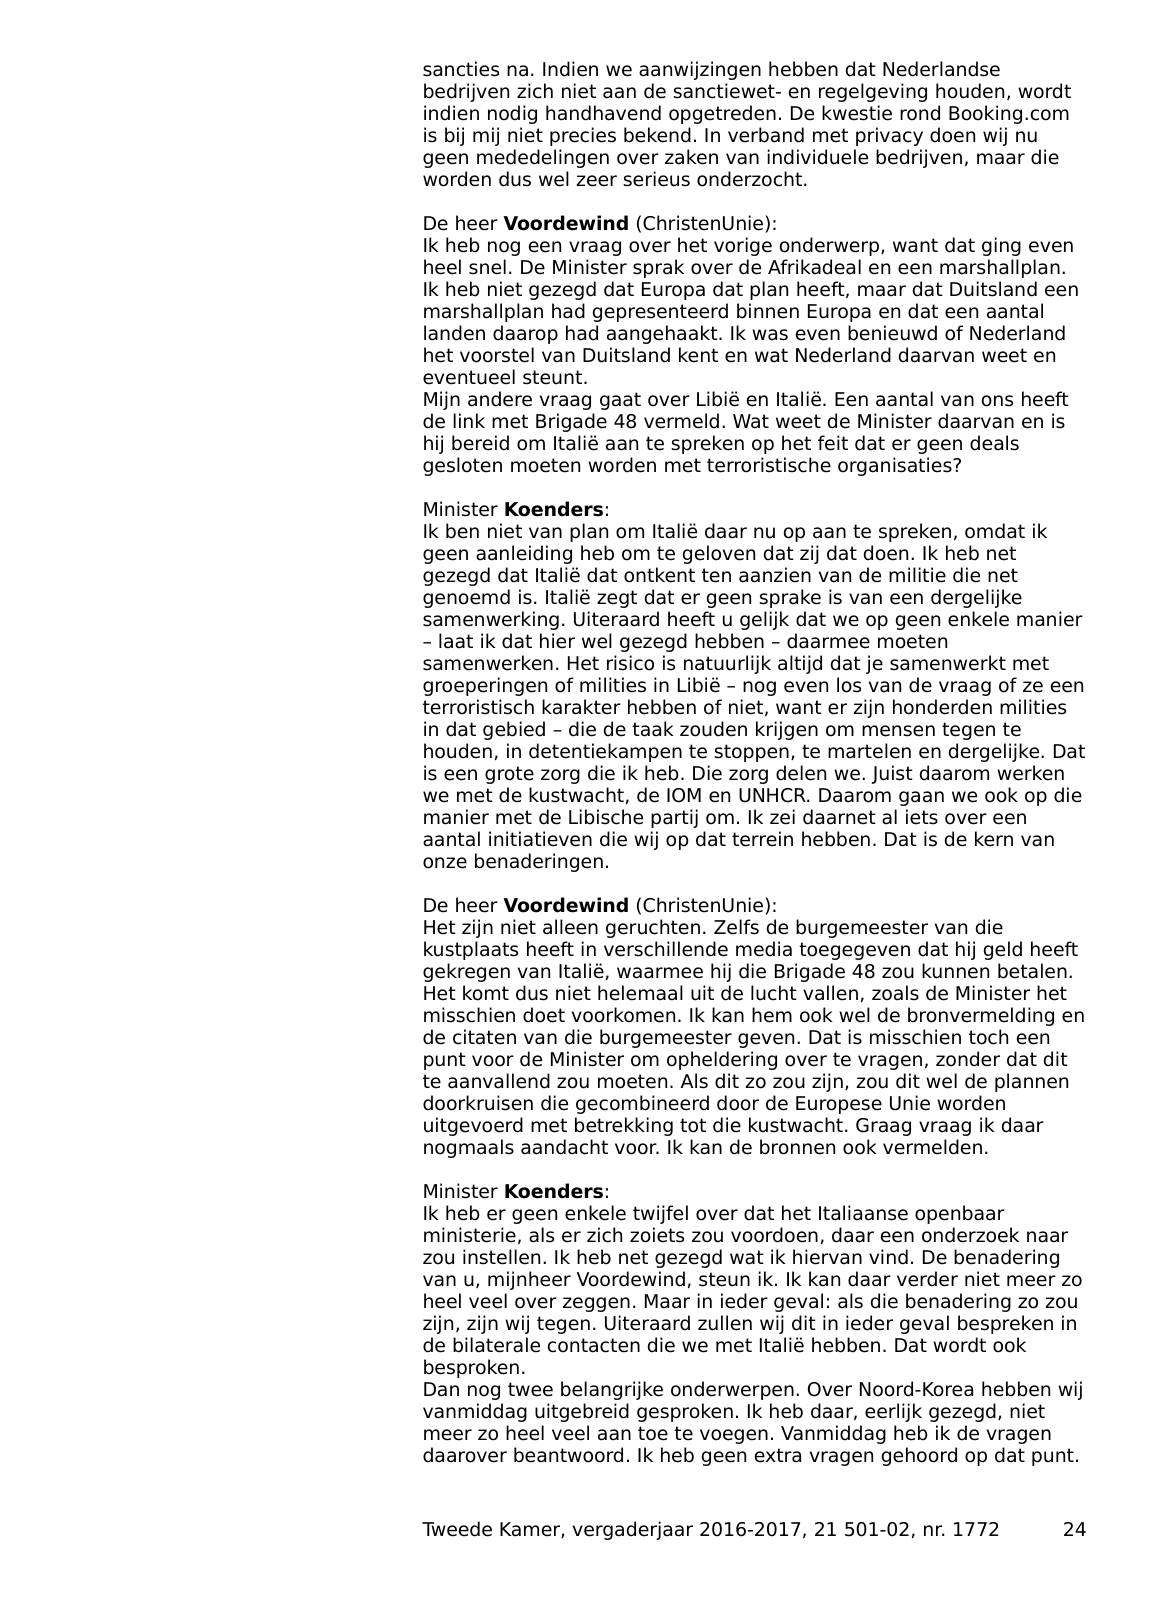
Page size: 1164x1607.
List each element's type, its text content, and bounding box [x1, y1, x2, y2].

text Minister Koenders: [422, 1181, 1087, 1203]
text Het zijn niet alleen geruchten. Zelfs de burgemeester van die kustplaats heeft in verschillende media toegegeven dat hij geld heeft gekregen van Italië, waarmee hij die Brigade 48 zou kunnen betalen. Het komt dus niet helemaal uit de lucht vallen, zoals de Minister het misschien doet voorkomen. Ik kan hem ook wel de bronvermelding en de citaten van die burgemeester geven. Dat is misschien toch een punt voor de Minister om opheldering over te vragen, zonder dat dit te aanvallend zou moeten. Als dit zo zou zijn, zou dit wel de plannen doorkruisen die gecombineerd door de Europese Unie worden uitgevoerd met betrekking tot die kustwacht. Graag vraag ik daar nogmaals aandacht voor. Ik kan de bronnen ook vermelden. [422, 917, 1087, 1159]
text Mijn andere vraag gaat over Libië en Italië. Een aantal van ons heeft de link met Brigade 48 vermeld. Wat weet de Minister daarvan en is hij bereid om Italië aan te spreken op het feit dat er geen deals gesloten moeten worden met terroristische organisaties? [422, 389, 1087, 477]
text De heer Voordewind (ChristenUnie): [422, 895, 1087, 917]
text Dan nog twee belangrijke onderwerpen. Over Noord-Korea hebben wij vanmiddag uitgebreid gesproken. Ik heb daar, eerlijk gezegd, niet meer zo heel veel aan toe te voegen. Vanmiddag heb ik de vragen daarover beantwoord. Ik heb geen extra vragen gehoord op dat punt. [422, 1379, 1087, 1467]
text sancties na. Indien we aanwijzingen hebben dat Nederlandse bedrijven zich niet aan de sanctiewet- en regelgeving houden, wordt indien nodig handhavend opgetreden. De kwestie rond Booking.com is bij mij niet precies bekend. In verband met privacy doen wij nu geen mededelingen over zaken van individuele bedrijven, maar die worden dus wel zeer serieus onderzocht. [422, 59, 1087, 191]
text De heer Voordewind (ChristenUnie): [422, 213, 1087, 235]
text Minister Koenders: [422, 499, 1087, 521]
text Ik heb nog een vraag over het vorige onderwerp, want dat ging even heel snel. De Minister sprak over de Afrikadeal en een marshallplan. Ik heb niet gezegd dat Europa dat plan heeft, maar dat Duitsland een marshallplan had gepresenteerd binnen Europa en dat een aantal landen daarop had aangehaakt. Ik was even benieuwd of Nederland het voorstel van Duitsland kent en wat Nederland daarvan weet en eventueel steunt. [422, 235, 1087, 389]
text Ik ben niet van plan om Italië daar nu op aan te spreken, omdat ik geen aanleiding heb om te geloven dat zij dat doen. Ik heb net gezegd dat Italië dat ontkent ten aanzien van de militie die net genoemd is. Italië zegt dat er geen sprake is van een dergelijke samenwerking. Uiteraard heeft u gelijk dat we op geen enkele manier – laat ik dat hier wel gezegd hebben – daarmee moeten samenwerken. Het risico is natuurlijk altijd dat je samenwerkt met groeperingen of milities in Libië – nog even los van de vraag of ze een terroristisch karakter hebben of niet, want er zijn honderden milities in dat gebied – die de taak zouden krijgen om mensen tegen te houden, in detentiekampen te stoppen, te martelen en dergelijke. Dat is een grote zorg die ik heb. Die zorg delen we. Juist daarom werken we met de kustwacht, de IOM en UNHCR. Daarom gaan we ook op die manier met de Libische partij om. Ik zei daarnet al iets over een aantal initiatieven die wij op dat terrein hebben. Dat is de kern van onze benaderingen. [422, 521, 1087, 873]
text Ik heb er geen enkele twijfel over dat het Italiaanse openbaar ministerie, als er zich zoiets zou voordoen, daar een onderzoek naar zou instellen. Ik heb net gezegd wat ik hiervan vind. De benadering van u, mijnheer Voordewind, steun ik. Ik kan daar verder niet meer zo heel veel over zeggen. Maar in ieder geval: als die benadering zo zou zijn, zijn wij tegen. Uiteraard zullen wij dit in ieder geval bespreken in de bilaterale contacten die we met Italië hebben. Dat wordt ook besproken. [422, 1203, 1087, 1379]
